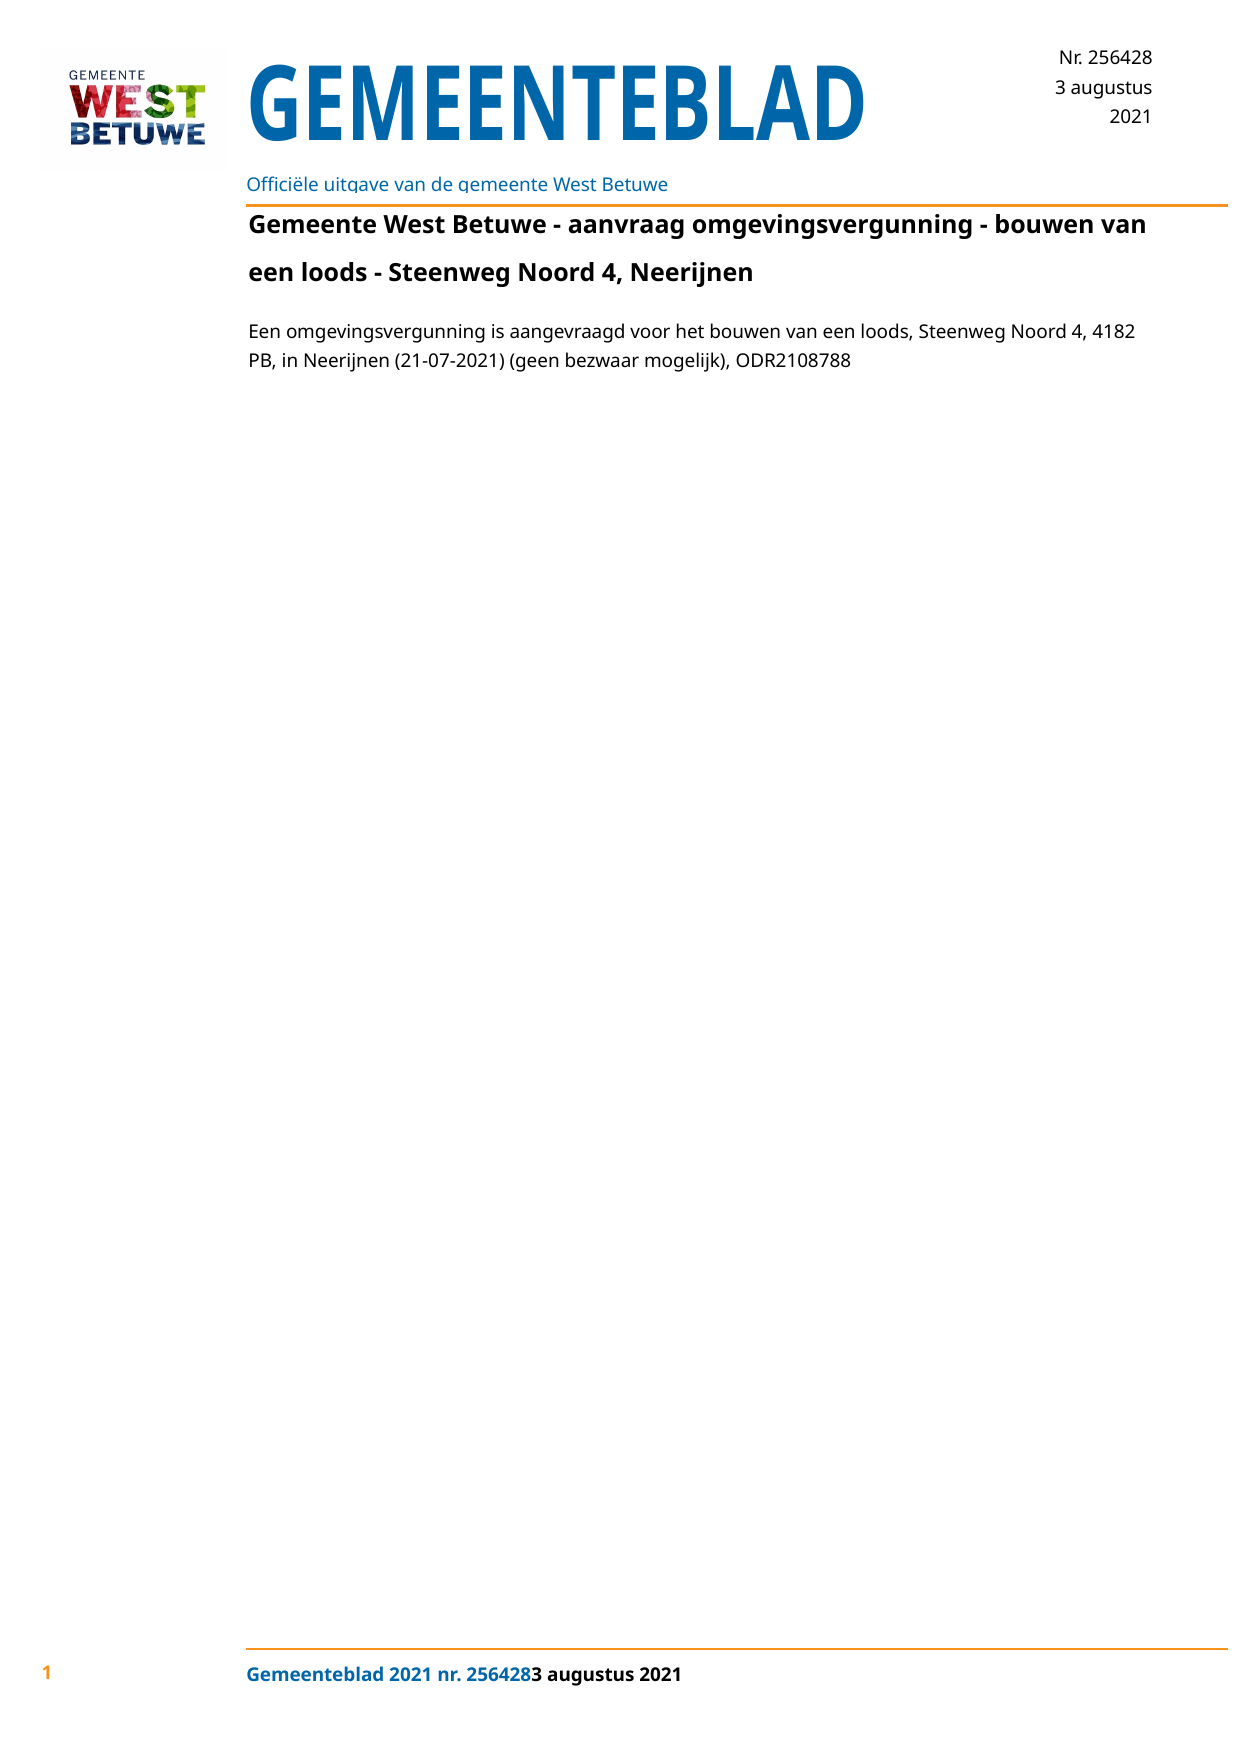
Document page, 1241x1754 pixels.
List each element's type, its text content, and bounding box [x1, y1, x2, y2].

text Gemeente West Betuwe - aanvraag omgevingsvergunning - bouwen van een loods - Steenweg Noord 4, Neerijnen [248, 207, 1152, 288]
text Een omgevingsvergunning is aangevraagd voor het bouwen van een loods, Steenweg Noord 4, 4182 PB, in Neerijnen (21-07-2021) (geen bezwaar mogelijk), ODR2108788 [248, 318, 1152, 373]
picture [41, 47, 231, 172]
